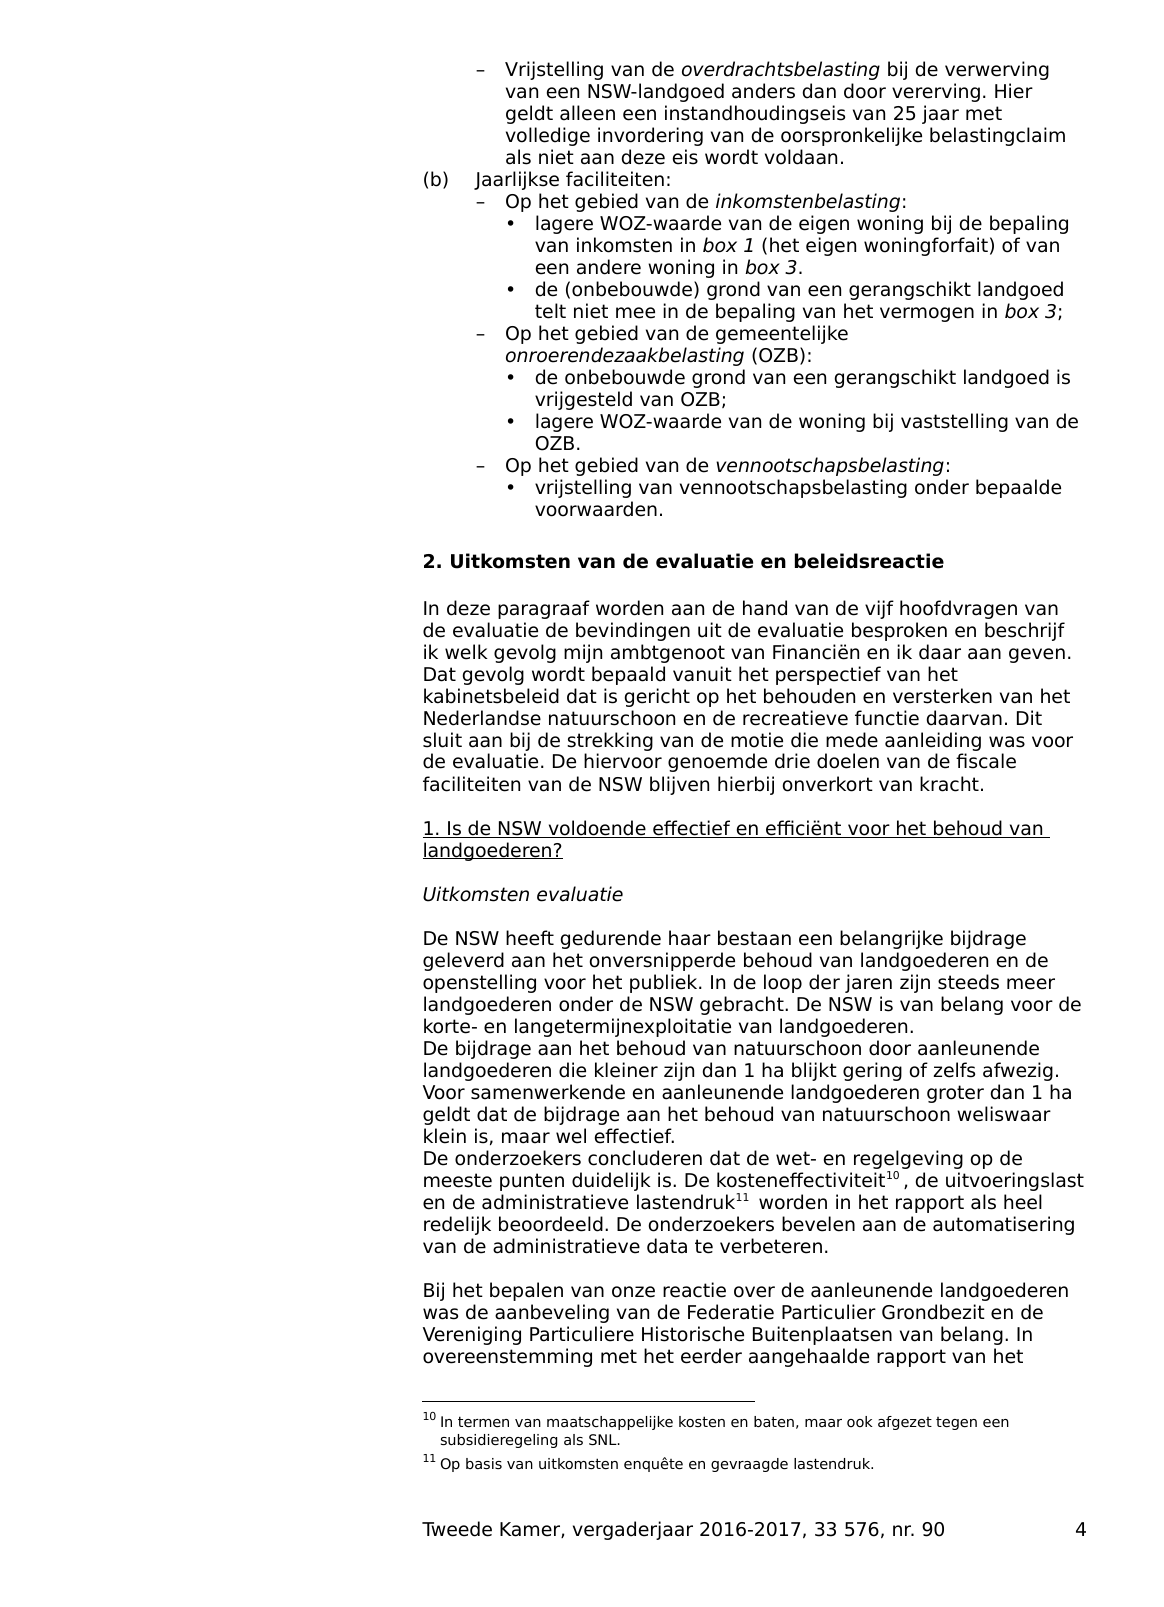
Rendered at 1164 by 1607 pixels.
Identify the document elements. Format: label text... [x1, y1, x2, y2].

text – Op het gebied van de vennootschapsbelasting: [476, 455, 1087, 477]
text • de (onbebouwde) grond van een gerangschikt landgoed telt niet mee in de bepaling van het vermogen in box 3; [505, 279, 1087, 323]
subtitle 1. Is de NSW voldoende effectief en efficiënt voor het behoud van landgoederen? [422, 818, 1087, 862]
text (b) Jaarlijkse faciliteiten: [422, 169, 1087, 191]
text – Op het gebied van de gemeentelijke onroerendezaakbelasting (OZB): [476, 323, 1087, 367]
text In deze paragraaf worden aan de hand van de vijf hoofdvragen van de evaluatie de bevindingen uit de evaluatie besproken en beschrijf ik welk gevolg mijn ambtgenoot van Financiën en ik daar aan geven. Dat gevolg wordt bepaald vanuit het perspectief van het kabinetsbeleid dat is gericht op het behouden en versterken van het Nederlandse natuurschoon en de recreatieve functie daarvan. Dit sluit aan bij de strekking van de motie die mede aanleiding was voor de evaluatie. De hiervoor genoemde drie doelen van de fiscale faciliteiten van de NSW blijven hierbij onverkort van kracht. [422, 598, 1087, 795]
text • lagere WOZ-waarde van de woning bij vaststelling van de OZB. [505, 411, 1087, 455]
text Op basis van uitkomsten enquête en gevraagde lastendruk. [422, 1452, 1087, 1474]
subtitle Uitkomsten evaluatie [422, 884, 1087, 906]
text • de onbebouwde grond van een gerangschikt landgoed is vrijgesteld van OZB; [505, 367, 1087, 411]
text Bij het bepalen van onze reactie over de aanleunende landgoederen was de aanbeveling van de Federatie Particulier Grondbezit en de Vereniging Particuliere Historische Buitenplaatsen van belang. In overeenstemming met het eerder aangehaalde rapport van het [422, 1280, 1087, 1368]
text • vrijstelling van vennootschapsbelasting onder bepaalde voorwaarden. [505, 477, 1087, 521]
text In termen van maatschappelijke kosten en baten, maar ook afgezet tegen een subsidieregeling als SNL. [422, 1410, 1087, 1449]
text – Op het gebied van de inkomstenbelasting: [476, 191, 1087, 213]
text De bijdrage aan het behoud van natuurschoon door aanleunende landgoederen die kleiner zijn dan 1 ha blijkt gering of zelfs afwezig. Voor samenwerkende en aanleunende landgoederen groter dan 1 ha geldt dat de bijdrage aan het behoud van natuurschoon weliswaar klein is, maar wel effectief. [422, 1038, 1087, 1148]
text • lagere WOZ-waarde van de eigen woning bij de bepaling van inkomsten in box 1 (het eigen woningforfait) of van een andere woning in box 3. [505, 213, 1087, 279]
text De NSW heeft gedurende haar bestaan een belangrijke bijdrage geleverd aan het onversnipperde behoud van landgoederen en de openstelling voor het publiek. In de loop der jaren zijn steeds meer landgoederen onder de NSW gebracht. De NSW is van belang voor de korte- en langetermijnexploitatie van landgoederen. [422, 928, 1087, 1038]
text De onderzoekers concluderen dat de wet- en regelgeving op de meeste punten duidelijk is. De kosteneffectiviteit, de uitvoeringslast en de administratieve lastendruk worden in het rapport als heel redelijk beoordeeld. De onderzoekers bevelen aan de automatisering van de administratieve data te verbeteren. [422, 1148, 1087, 1258]
subtitle 2. Uitkomsten van de evaluatie en beleidsreactie [422, 551, 1087, 573]
text – Vrijstelling van de overdrachtsbelasting bij de verwerving van een NSW-landgoed anders dan door vererving. Hier geldt alleen een instandhoudingseis van 25 jaar met volledige invordering van de oorspronkelijke belastingclaim als niet aan deze eis wordt voldaan. [476, 59, 1087, 169]
